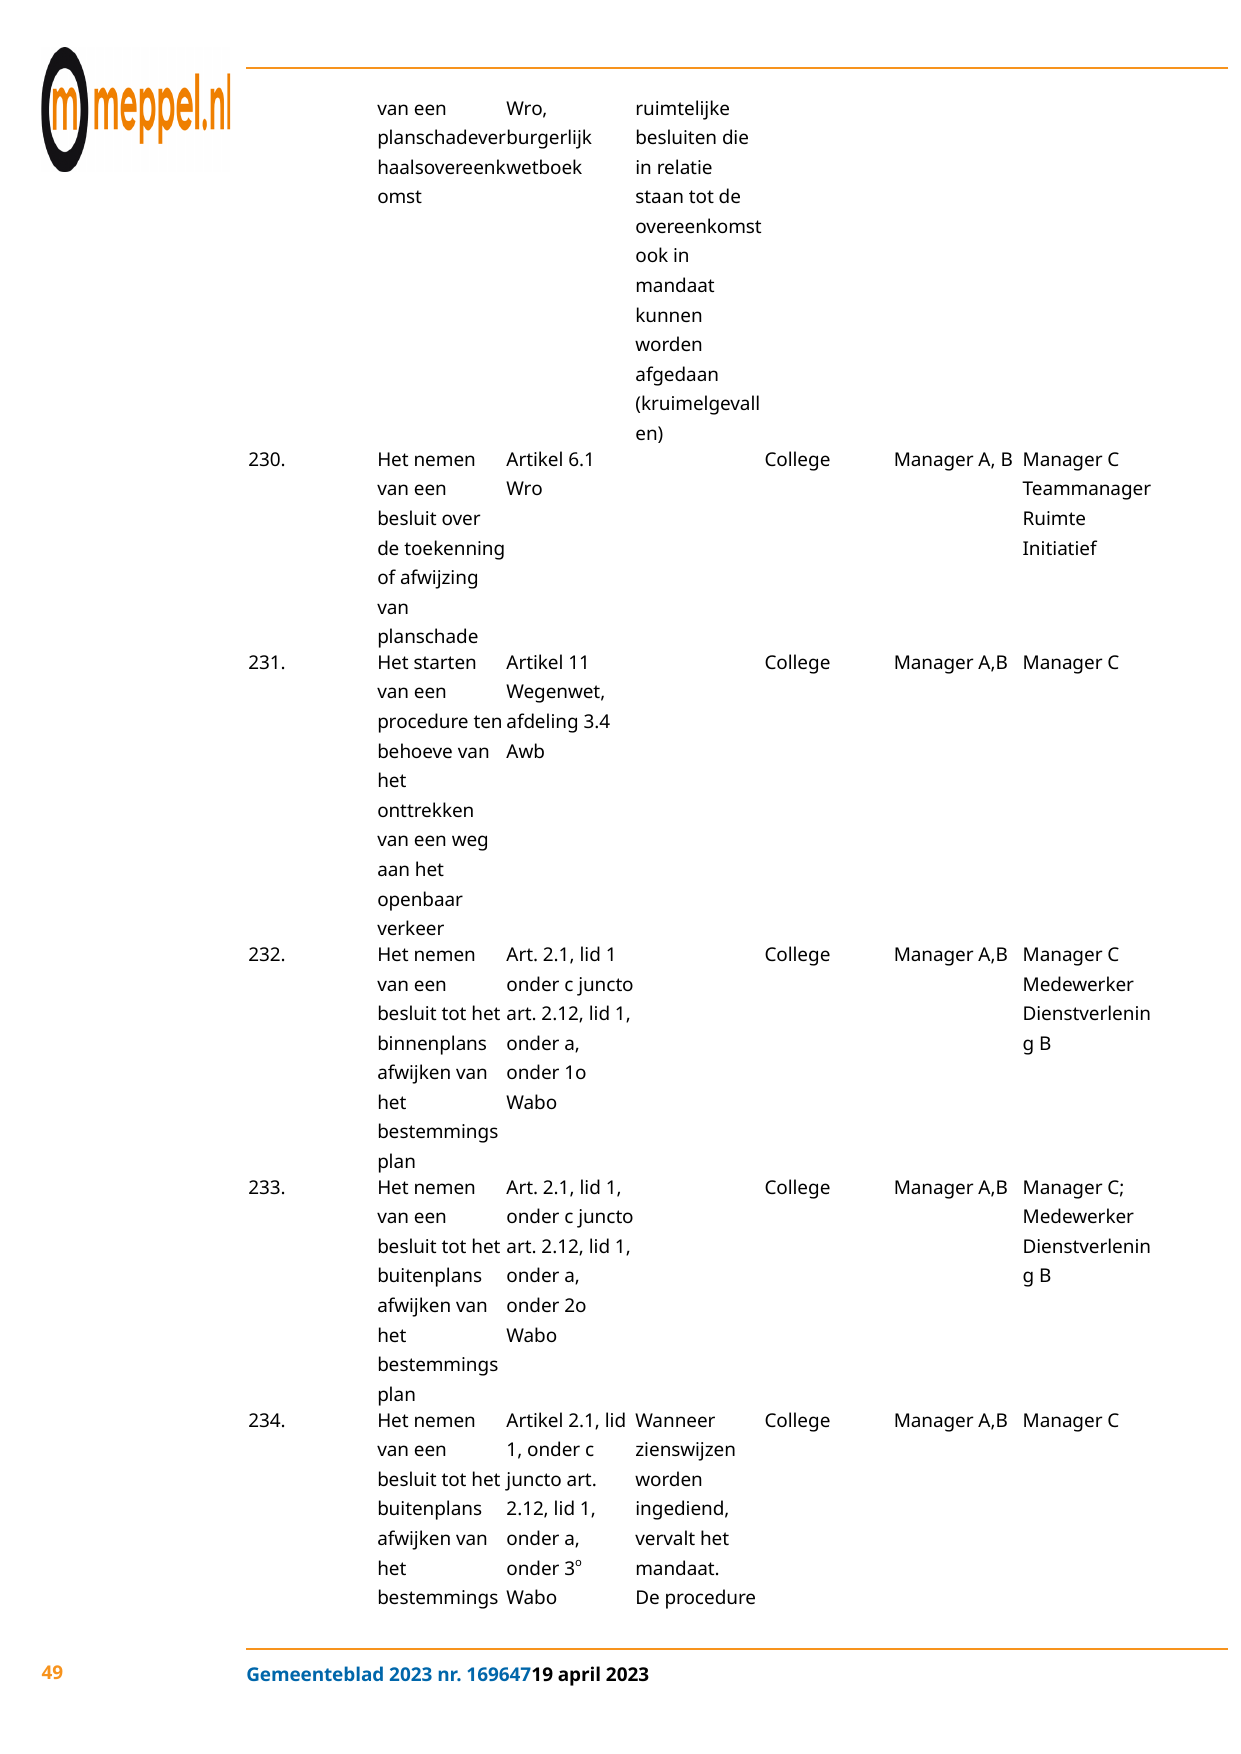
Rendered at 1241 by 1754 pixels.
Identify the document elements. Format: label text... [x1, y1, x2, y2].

table_cell 232. [248, 941, 377, 1174]
table_cell Het nemen van een besluit tot het binnenplans afwijken van het bestemmingsplan [377, 941, 506, 1174]
table_cell Het nemen van een besluit tot het buitenplans afwijken van het bestemmingsplan [377, 1174, 506, 1407]
table_cell Wanneer zienswijzen worden ingediend, vervalt het mandaat. De procedure [635, 1407, 764, 1610]
table_cell College [764, 446, 893, 649]
table_cell Manager C [1023, 649, 1152, 941]
table_cell Wro, burgerlijk wetboek [506, 95, 635, 446]
table_cell [1023, 95, 1152, 446]
table_cell [635, 1174, 764, 1407]
table_cell [894, 95, 1022, 446]
table_cell Manager A,B [894, 1174, 1022, 1407]
table_cell Het starten van een procedure ten behoeve van het onttrekken van een weg aan het openbaar verkeer [377, 649, 506, 941]
table_cell College [764, 1407, 893, 1610]
table_cell ruimtelijke besluiten die in relatie staan tot de overeenkomst ook in mandaat kunnen worden afgedaan (kruimelgevallen) [635, 95, 764, 446]
table_cell Art. 2.1, lid 1, onder c juncto art. 2.12, lid 1, onder a, onder 2o Wabo [506, 1174, 635, 1407]
table_cell 234. [248, 1407, 377, 1610]
table_cell Manager A,B [894, 941, 1022, 1174]
table_cell [635, 941, 764, 1174]
table_cell Manager C [1023, 1407, 1152, 1610]
table_cell [635, 649, 764, 941]
table_cell Art. 2.1, lid 1 onder c juncto art. 2.12, lid 1, onder a, onder 1o Wabo [506, 941, 635, 1174]
table_cell Het nemen van een besluit tot het buitenplans afwijken van het bestemmings [377, 1407, 506, 1610]
table_cell van een planschadeverhaalsovereenkomst [377, 95, 506, 446]
table_cell College [764, 1174, 893, 1407]
table_cell [764, 95, 893, 446]
table_cell Manager A,B [894, 649, 1022, 941]
table_cell Het nemen van een besluit over de toekenning of afwijzing van planschade [377, 446, 506, 649]
table_cell Manager C Medewerker Dienstverlening B [1023, 941, 1152, 1174]
table_cell Manager A, B [894, 446, 1022, 649]
table_cell Manager C Teammanager Ruimte Initiatief [1023, 446, 1152, 649]
table_cell [635, 446, 764, 649]
table_cell Artikel 6.1 Wro [506, 446, 635, 649]
table_cell College [764, 941, 893, 1174]
table_cell Manager C; Medewerker Dienstverlening B [1023, 1174, 1152, 1407]
table_cell Manager A,B [894, 1407, 1022, 1610]
picture [41, 47, 231, 172]
table_cell [248, 95, 377, 446]
table_cell College [764, 649, 893, 941]
table_cell 230. [248, 446, 377, 649]
table_cell 231. [248, 649, 377, 941]
table_cell Artikel 2.1, lid 1, onder c juncto art. 2.12, lid 1, onder a, onder 3o Wabo [506, 1407, 635, 1610]
table_cell 233. [248, 1174, 377, 1407]
table_cell Artikel 11 Wegenwet, afdeling 3.4 Awb [506, 649, 635, 941]
